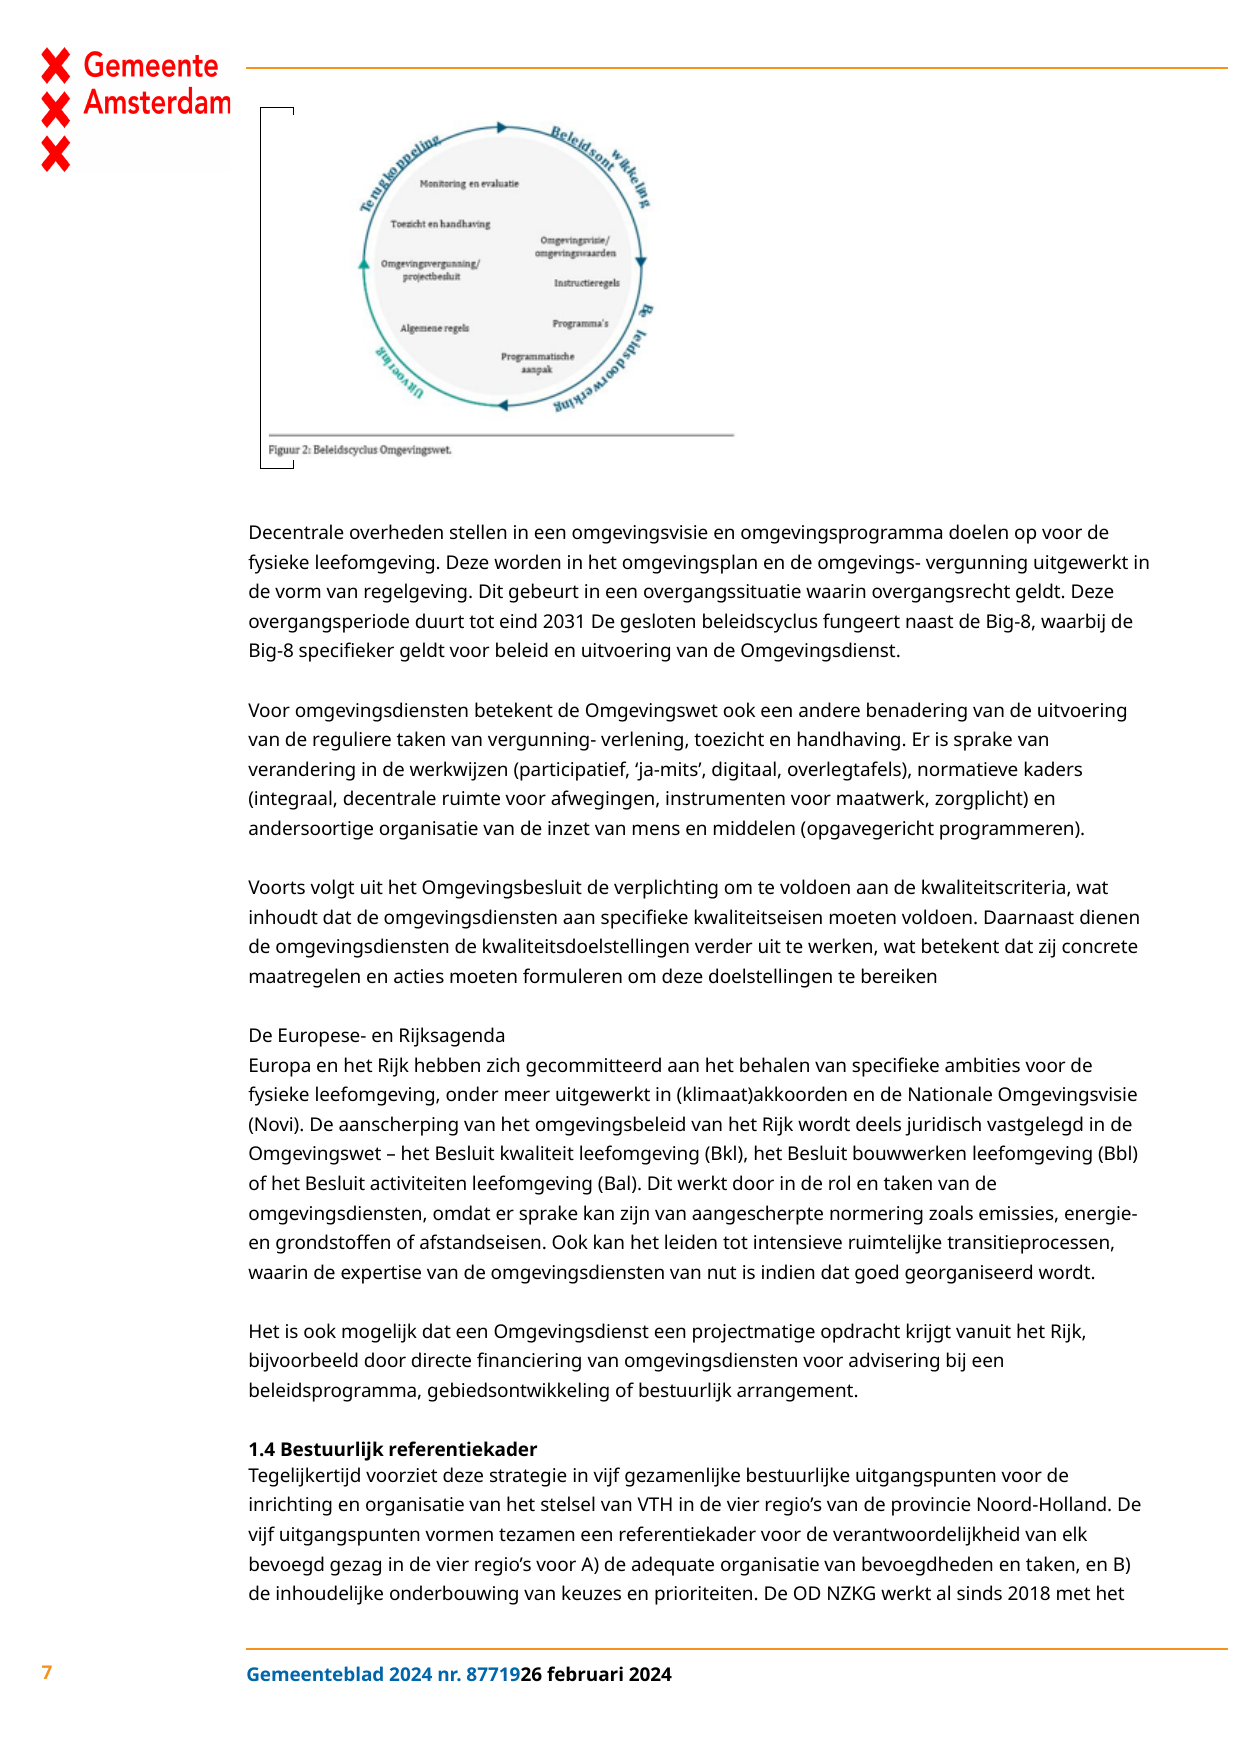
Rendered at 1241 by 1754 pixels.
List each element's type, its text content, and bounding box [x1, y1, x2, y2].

text Europa en het Rijk hebben zich gecommitteerd aan het behalen van specifieke ambities voor de fysieke leefomgeving, onder meer uitgewerkt in (klimaat)akkoorden en de Nationale Omgevingsvisie (Novi). De aanscherping van het omgevingsbeleid van het Rijk wordt deels juridisch vastgelegd in de Omgevingswet – het Besluit kwaliteit leefomgeving (Bkl), het Besluit bouwwerken leefomgeving (Bbl) of het Besluit activiteiten leefomgeving (Bal). Dit werkt door in de rol en taken van de omgevingsdiensten, omdat er sprake kan zijn van aangescherpte normering zoals emissies, energie- en grondstoffen of afstandseisen. Ook kan het leiden tot intensieve ruimtelijke transitieprocessen, waarin de expertise van de omgevingsdiensten van nut is indien dat goed georganiseerd wordt. [248, 1052, 1152, 1284]
picture [268, 115, 742, 460]
text Voorts volgt uit het Omgevingsbesluit de verplichting om te voldoen aan de kwaliteitscriteria, wat inhoudt dat de omgevingsdiensten aan specifieke kwaliteitseisen moeten voldoen. Daarnaast dienen de omgevingsdiensten de kwaliteitsdoelstellingen verder uit te werken, wat betekent dat zij concrete maatregelen en acties moeten formuleren om deze doelstellingen te bereiken [248, 874, 1152, 989]
text Het is ook mogelijk dat een Omgevingsdienst een projectmatige opdracht krijgt vanuit het Rijk, bijvoorbeeld door directe financiering van omgevingsdiensten voor advisering bij een beleidsprogramma, gebiedsontwikkeling of bestuurlijk arrangement. [248, 1318, 1152, 1403]
text Voor omgevingsdiensten betekent de Omgevingswet ook een andere benadering van de uitvoering van de reguliere taken van vergunning- verlening, toezicht en handhaving. Er is sprake van verandering in de werkwijzen (participatief, ‘ja-mits’, digitaal, overlegtafels), normatieve kaders (integraal, decentrale ruimte voor afwegingen, instrumenten voor maatwerk, zorgplicht) en andersoortige organisatie van de inzet van mens en middelen (opgavegericht programmeren). [248, 697, 1152, 841]
text 1.4 Bestuurlijk referentiekader [248, 1436, 1152, 1462]
text Tegelijkertijd voorziet deze strategie in vijf gezamenlijke bestuurlijke uitgangspunten voor de inrichting en organisatie van het stelsel van VTH in de vier regio’s van de provincie Noord-Holland. De vijf uitgangspunten vormen tezamen een referentiekader voor de verantwoordelijkheid van elk bevoegd gezag in de vier regio’s voor A) de adequate organisatie van bevoegdheden en taken, en B) de inhoudelijke onderbouwing van keuzes en prioriteiten. De OD NZKG werkt al sinds 2018 met het [248, 1462, 1152, 1606]
text Decentrale overheden stellen in een omgevingsvisie en omgevingsprogramma doelen op voor de fysieke leefomgeving. Deze worden in het omgevingsplan en de omgevings- vergunning uitgewerkt in de vorm van regelgeving. Dit gebeurt in een overgangssituatie waarin overgangsrecht geldt. Deze overgangsperiode duurt tot eind 2031 De gesloten beleidscyclus fungeert naast de Big-8, waarbij de Big-8 specifieker geldt voor beleid en uitvoering van de Omgevingsdienst. [248, 519, 1152, 663]
text De Europese- en Rijksagenda [248, 1022, 1152, 1048]
picture [41, 47, 231, 172]
